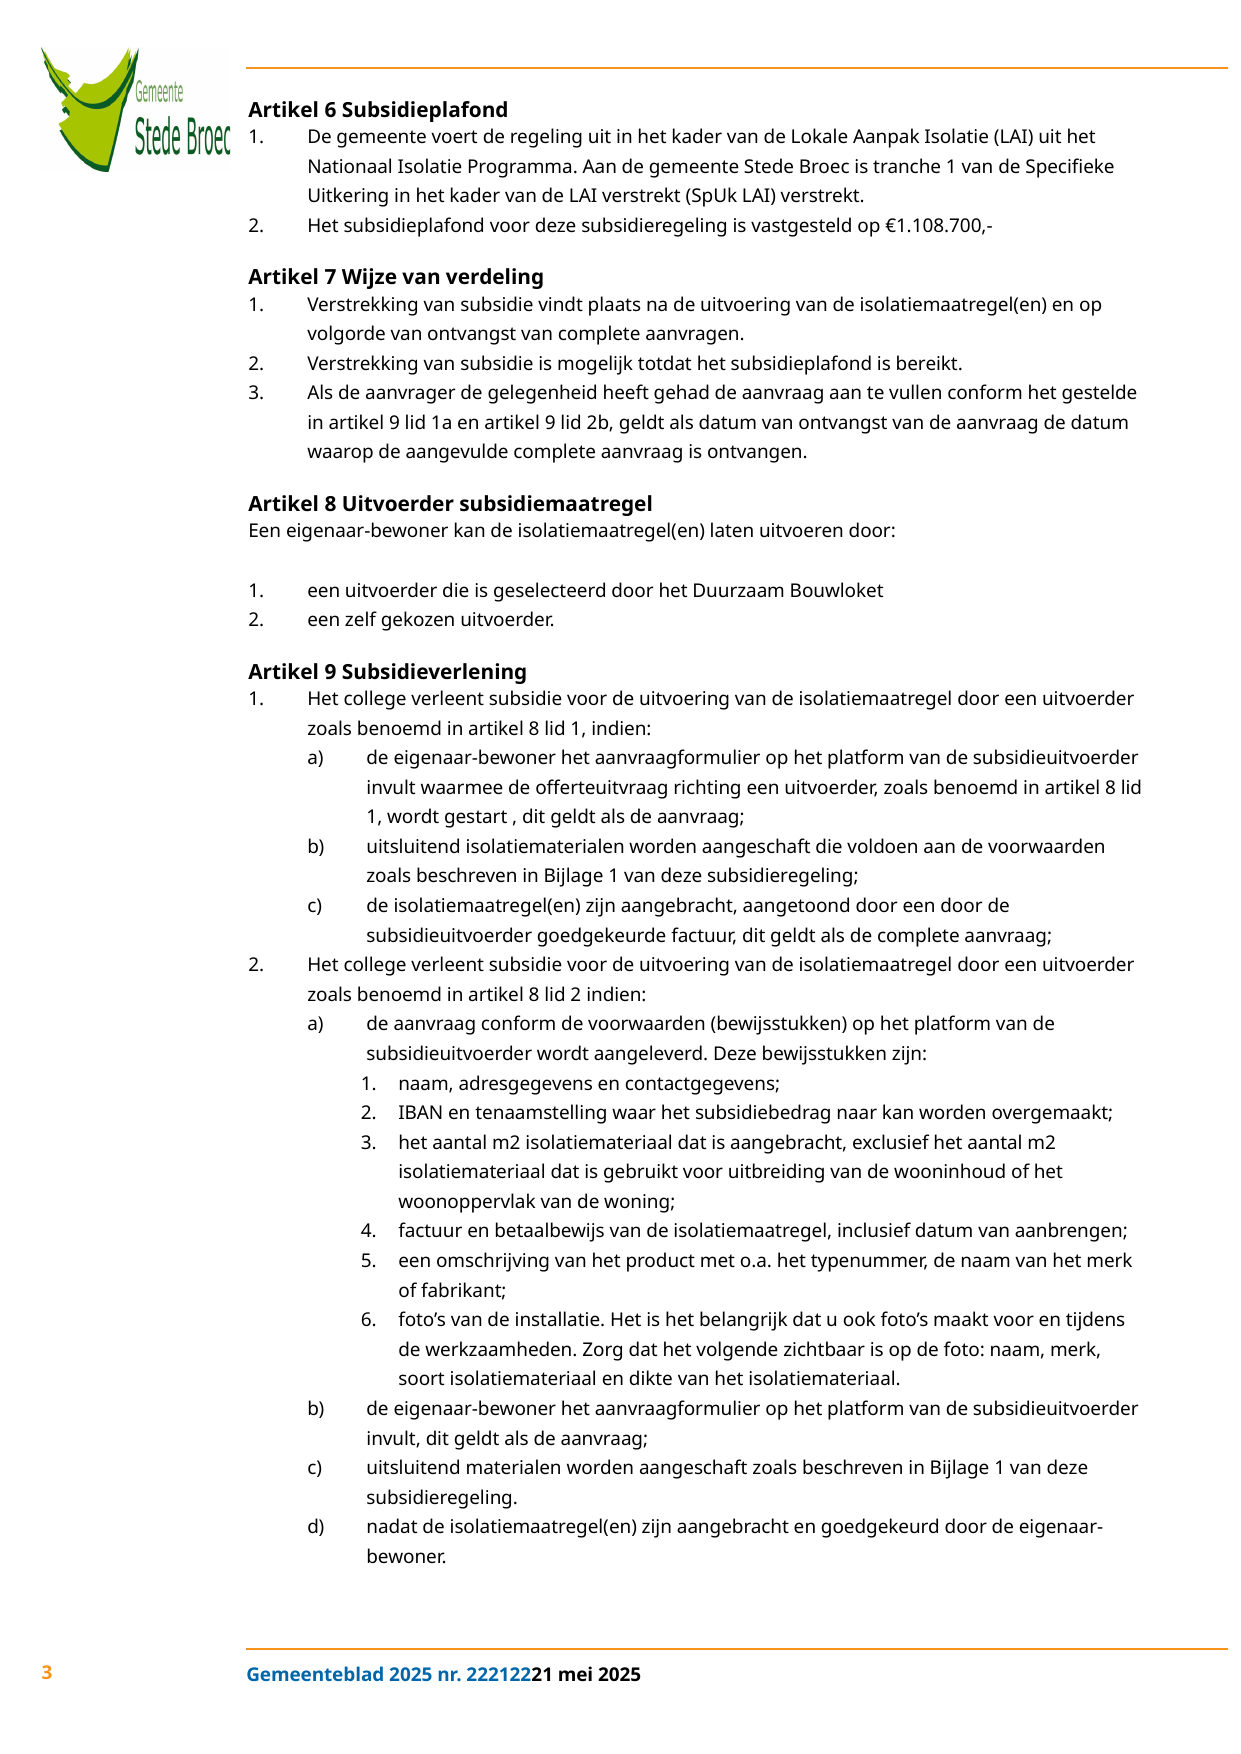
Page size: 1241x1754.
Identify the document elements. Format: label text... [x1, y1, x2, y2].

list Verstrekking van subsidie vindt plaats na de uitvoering van de isolatiemaatregel(en) en op volgorde van ontvangst van complete aanvragen. [248, 291, 1152, 346]
text Artikel 7 Wijze van verdeling [248, 262, 1152, 291]
list uitsluitend isolatiematerialen worden aangeschaft die voldoen aan de voorwaarden zoals beschreven in Bijlage 1 van deze subsidieregeling; [307, 833, 1152, 888]
list een zelf gekozen uitvoerder. [248, 606, 1152, 632]
list het aantal m2 isolatiemateriaal dat is aangebracht, exclusief het aantal m2 isolatiemateriaal dat is gebruikt voor uitbreiding van de wooninhoud of het woonoppervlak van de woning; [361, 1129, 1152, 1214]
list foto’s van de installatie. Het is het belangrijk dat u ook foto’s maakt voor en tijdens de werkzaamheden. Zorg dat het volgende zichtbaar is op de foto: naam, merk, soort isolatiemateriaal en dikte van het isolatiemateriaal. [361, 1306, 1152, 1391]
text Een eigenaar-bewoner kan de isolatiemaatregel(en) laten uitvoeren door: [248, 518, 1152, 543]
picture [41, 47, 231, 172]
list Als de aanvrager de gelegenheid heeft gehad de aanvraag aan te vullen conform het gestelde in artikel 9 lid 1a en artikel 9 lid 2b, geldt als datum van ontvangst van de aanvraag de datum waarop de aangevulde complete aanvraag is ontvangen. [248, 379, 1152, 464]
list de aanvraag conform de voorwaarden (bewijsstukken) op het platform van de subsidieuitvoerder wordt aangeleverd. Deze bewijsstukken zijn: [307, 1011, 1152, 1066]
list nadat de isolatiemaatregel(en) zijn aangebracht en goedgekeurd door de eigenaar-bewoner. [307, 1513, 1152, 1569]
list Verstrekking van subsidie is mogelijk totdat het subsidieplafond is bereikt. [248, 350, 1152, 376]
list Het college verleent subsidie voor de uitvoering van de isolatiemaatregel door een uitvoerder zoals benoemd in artikel 8 lid 1, indien: [248, 685, 1152, 741]
text Artikel 6 Subsidieplafond [248, 95, 1152, 123]
list de isolatiemaatregel(en) zijn aangebracht, aangetoond door een door de subsidieuitvoerder goedgekeurde factuur, dit geldt als de complete aanvraag; [307, 892, 1152, 948]
list de eigenaar-bewoner het aanvraagformulier op het platform van de subsidieuitvoerder invult waarmee de offerteuitvraag richting een uitvoerder, zoals benoemd in artikel 8 lid 1, wordt gestart , dit geldt als de aanvraag; [307, 744, 1152, 829]
text Artikel 9 Subsidieverlening [248, 657, 1152, 685]
list IBAN en tenaamstelling waar het subsidiebedrag naar kan worden overgemaakt; [361, 1099, 1152, 1125]
list een uitvoerder die is geselecteerd door het Duurzaam Bouwloket [248, 577, 1152, 602]
list een omschrijving van het product met o.a. het typenummer, de naam van het merk of fabrikant; [361, 1247, 1152, 1303]
list de eigenaar-bewoner het aanvraagformulier op het platform van de subsidieuitvoerder invult, dit geldt als de aanvraag; [307, 1395, 1152, 1451]
list naam, adresgegevens en contactgegevens; [361, 1070, 1152, 1096]
list Het college verleent subsidie voor de uitvoering van de isolatiemaatregel door een uitvoerder zoals benoemd in artikel 8 lid 2 indien: [248, 951, 1152, 1007]
list Het subsidieplafond voor deze subsidieregeling is vastgesteld op €1.108.700,- [248, 212, 1152, 238]
list uitsluitend materialen worden aangeschaft zoals beschreven in Bijlage 1 van deze subsidieregeling. [307, 1454, 1152, 1510]
list De gemeente voert de regeling uit in het kader van de Lokale Aanpak Isolatie (LAI) uit het Nationaal Isolatie Programma. Aan de gemeente Stede Broec is tranche 1 van de Specifieke Uitkering in het kader van de LAI verstrekt (SpUk LAI) verstrekt. [248, 123, 1152, 208]
text Artikel 8 Uitvoerder subsidiemaatregel [248, 489, 1152, 518]
list factuur en betaalbewijs van de isolatiemaatregel, inclusief datum van aanbrengen; [361, 1218, 1152, 1243]
